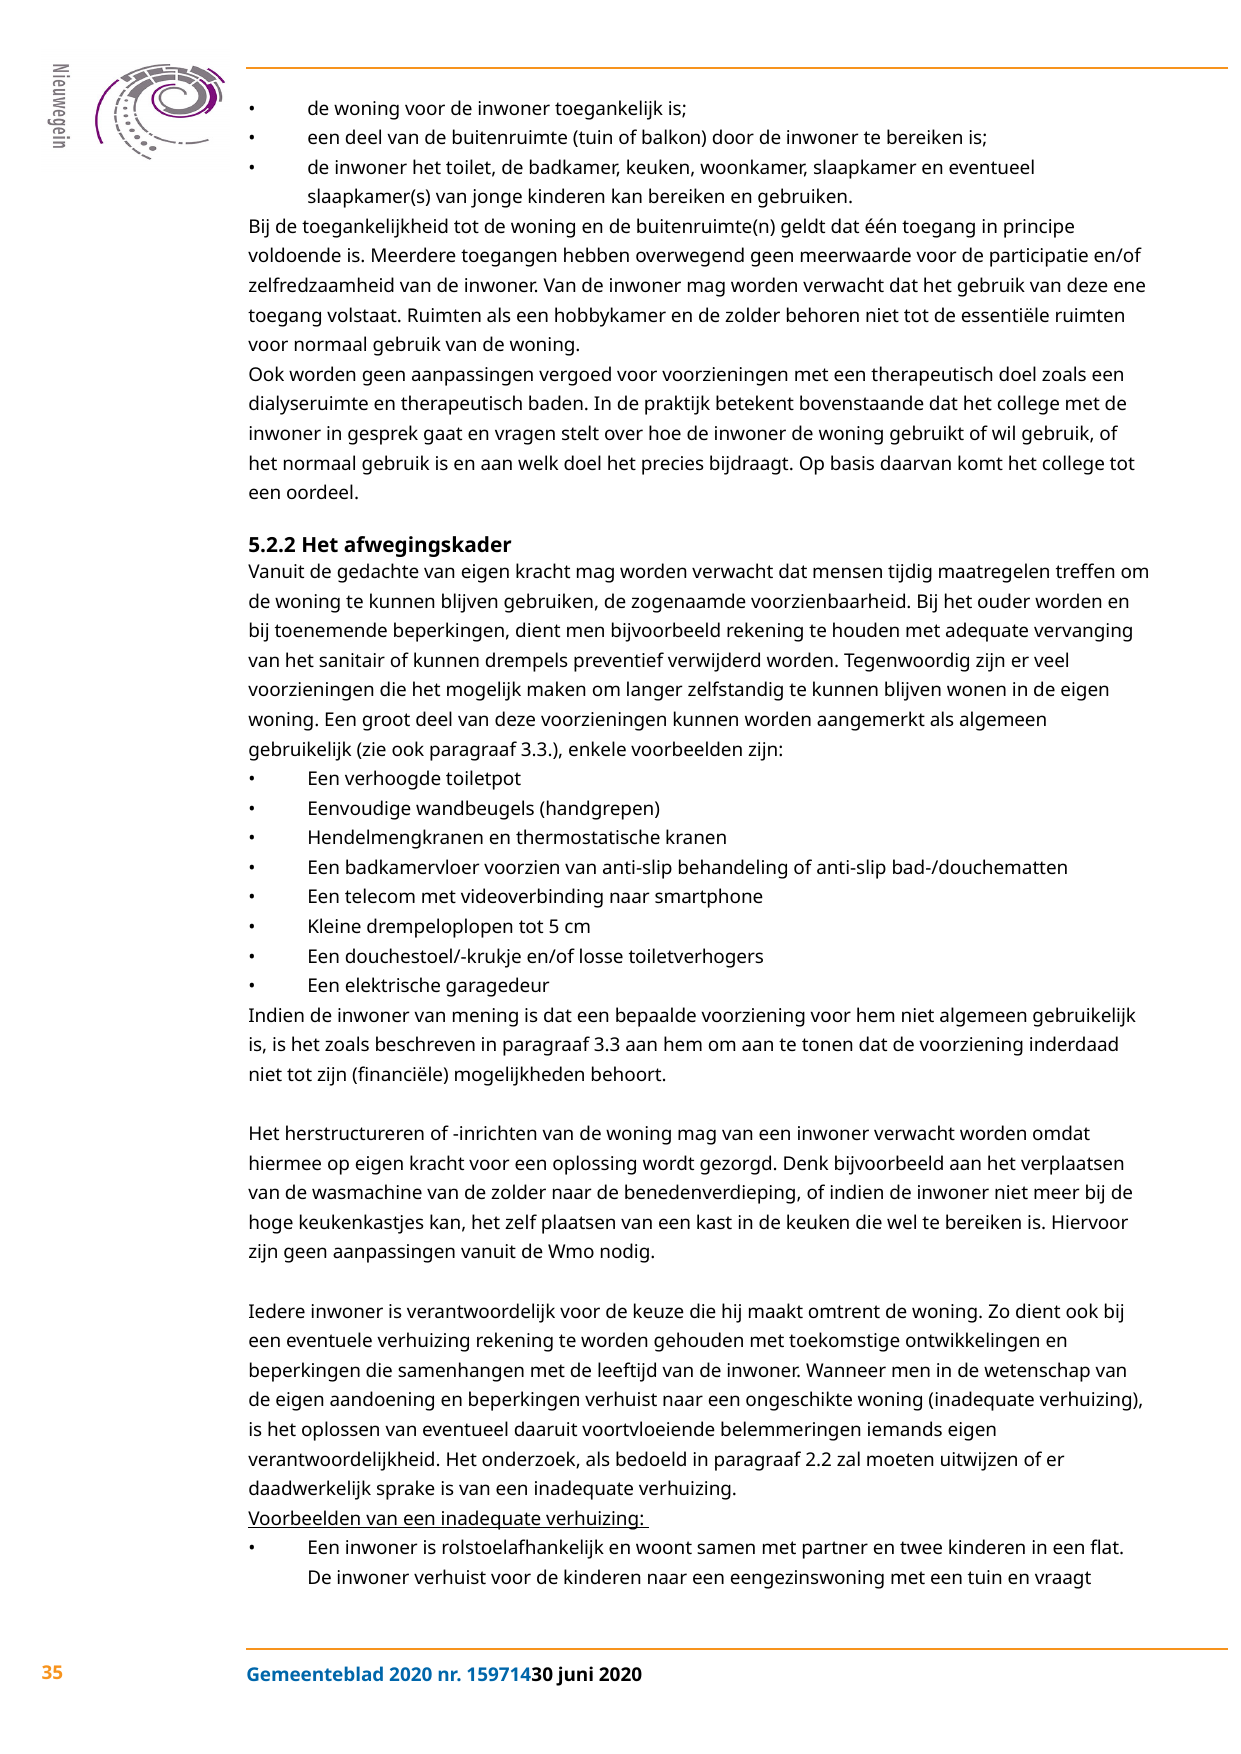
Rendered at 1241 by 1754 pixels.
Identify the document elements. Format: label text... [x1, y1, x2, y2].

text 5.2.2 Het afwegingskader [248, 530, 1152, 558]
list de inwoner het toilet, de badkamer, keuken, woonkamer, slaapkamer en eventueel slaapkamer(s) van jonge kinderen kan bereiken en gebruiken. [248, 154, 1152, 209]
list Een badkamervloer voorzien van anti-slip behandeling of anti-slip bad-/douchematten [248, 854, 1152, 880]
list Eenvoudige wandbeugels (handgrepen) [248, 795, 1152, 821]
table_header Voorbeelden van een inadequate verhuizing: Een inwoner is rolstoelafhankelijk en woont samen met partner en twee kinderen in een flat. De inwoner verhuist voor de kinderen naar een eengezinswoning met een tuin en vraagt [248, 1505, 1152, 1590]
text Het herstructureren of -inrichten van de woning mag van een inwoner verwacht worden omdat hiermee op eigen kracht voor een oplossing wordt gezorgd. Denk bijvoorbeeld aan het verplaatsen van de wasmachine van de zolder naar de benedenverdieping, of indien de inwoner niet meer bij de hoge keukenkastjes kan, het zelf plaatsen van een kast in de keuken die wel te bereiken is. Hiervoor zijn geen aanpassingen vanuit de Wmo nodig. [248, 1120, 1152, 1264]
list Een douchestoel/-krukje en/of losse toiletverhogers [248, 943, 1152, 968]
list de woning voor de inwoner toegankelijk is; [248, 95, 1152, 121]
list Hendelmengkranen en thermostatische kranen [248, 824, 1152, 850]
list Een verhoogde toiletpot [248, 765, 1152, 791]
text Vanuit de gedachte van eigen kracht mag worden verwacht dat mensen tijdig maatregelen treffen om de woning te kunnen blijven gebruiken, de zogenaamde voorzienbaarheid. Bij het ouder worden en bij toenemende beperkingen, dient men bijvoorbeeld rekening te houden met adequate vervanging van het sanitair of kunnen drempels preventief verwijderd worden. Tegenwoordig zijn er veel voorzieningen die het mogelijk maken om langer zelfstandig te kunnen blijven wonen in de eigen woning. Een groot deel van deze voorzieningen kunnen worden aangemerkt als algemeen gebruikelijk (zie ook paragraaf 3.3.), enkele voorbeelden zijn: [248, 558, 1152, 761]
text Iedere inwoner is verantwoordelijk voor de keuze die hij maakt omtrent de woning. Zo dient ook bij een eventuele verhuizing rekening te worden gehouden met toekomstige ontwikkelingen en beperkingen die samenhangen met de leeftijd van de inwoner. Wanneer men in de wetenschap van de eigen aandoening en beperkingen verhuist naar een ongeschikte woning (inadequate verhuizing), is het oplossen van eventueel daaruit voortvloeiende belemmeringen iemands eigen verantwoordelijkheid. Het onderzoek, als bedoeld in paragraaf 2.2 zal moeten uitwijzen of er daadwerkelijk sprake is van een inadequate verhuizing. [248, 1298, 1152, 1501]
list Een elektrische garagedeur [248, 972, 1152, 998]
text Indien de inwoner van mening is dat een bepaalde voorziening voor hem niet algemeen gebruikelijk is, is het zoals beschreven in paragraaf 3.3 aan hem om aan te tonen dat de voorziening inderdaad niet tot zijn (financiële) mogelijkheden behoort. [248, 1002, 1152, 1087]
list Een telecom met videoverbinding naar smartphone [248, 884, 1152, 909]
list Kleine drempeloplopen tot 5 cm [248, 913, 1152, 939]
text Ook worden geen aanpassingen vergoed voor voorzieningen met een therapeutisch doel zoals een dialyseruimte en therapeutisch baden. In de praktijk betekent bovenstaande dat het college met de inwoner in gesprek gaat en vragen stelt over hoe de inwoner de woning gebruikt of wil gebruik, of het normaal gebruik is en aan welk doel het precies bijdraagt. Op basis daarvan komt het college tot een oordeel. [248, 361, 1152, 505]
list een deel van de buitenruimte (tuin of balkon) door de inwoner te bereiken is; [248, 124, 1152, 150]
picture [41, 47, 231, 172]
text Bij de toegankelijkheid tot de woning en de buitenruimte(n) geldt dat één toegang in principe voldoende is. Meerdere toegangen hebben overwegend geen meerwaarde voor de participatie en/of zelfredzaamheid van de inwoner. Van de inwoner mag worden verwacht dat het gebruik van deze ene toegang volstaat. Ruimten als een hobbykamer en de zolder behoren niet tot de essentiële ruimten voor normaal gebruik van de woning. [248, 213, 1152, 357]
